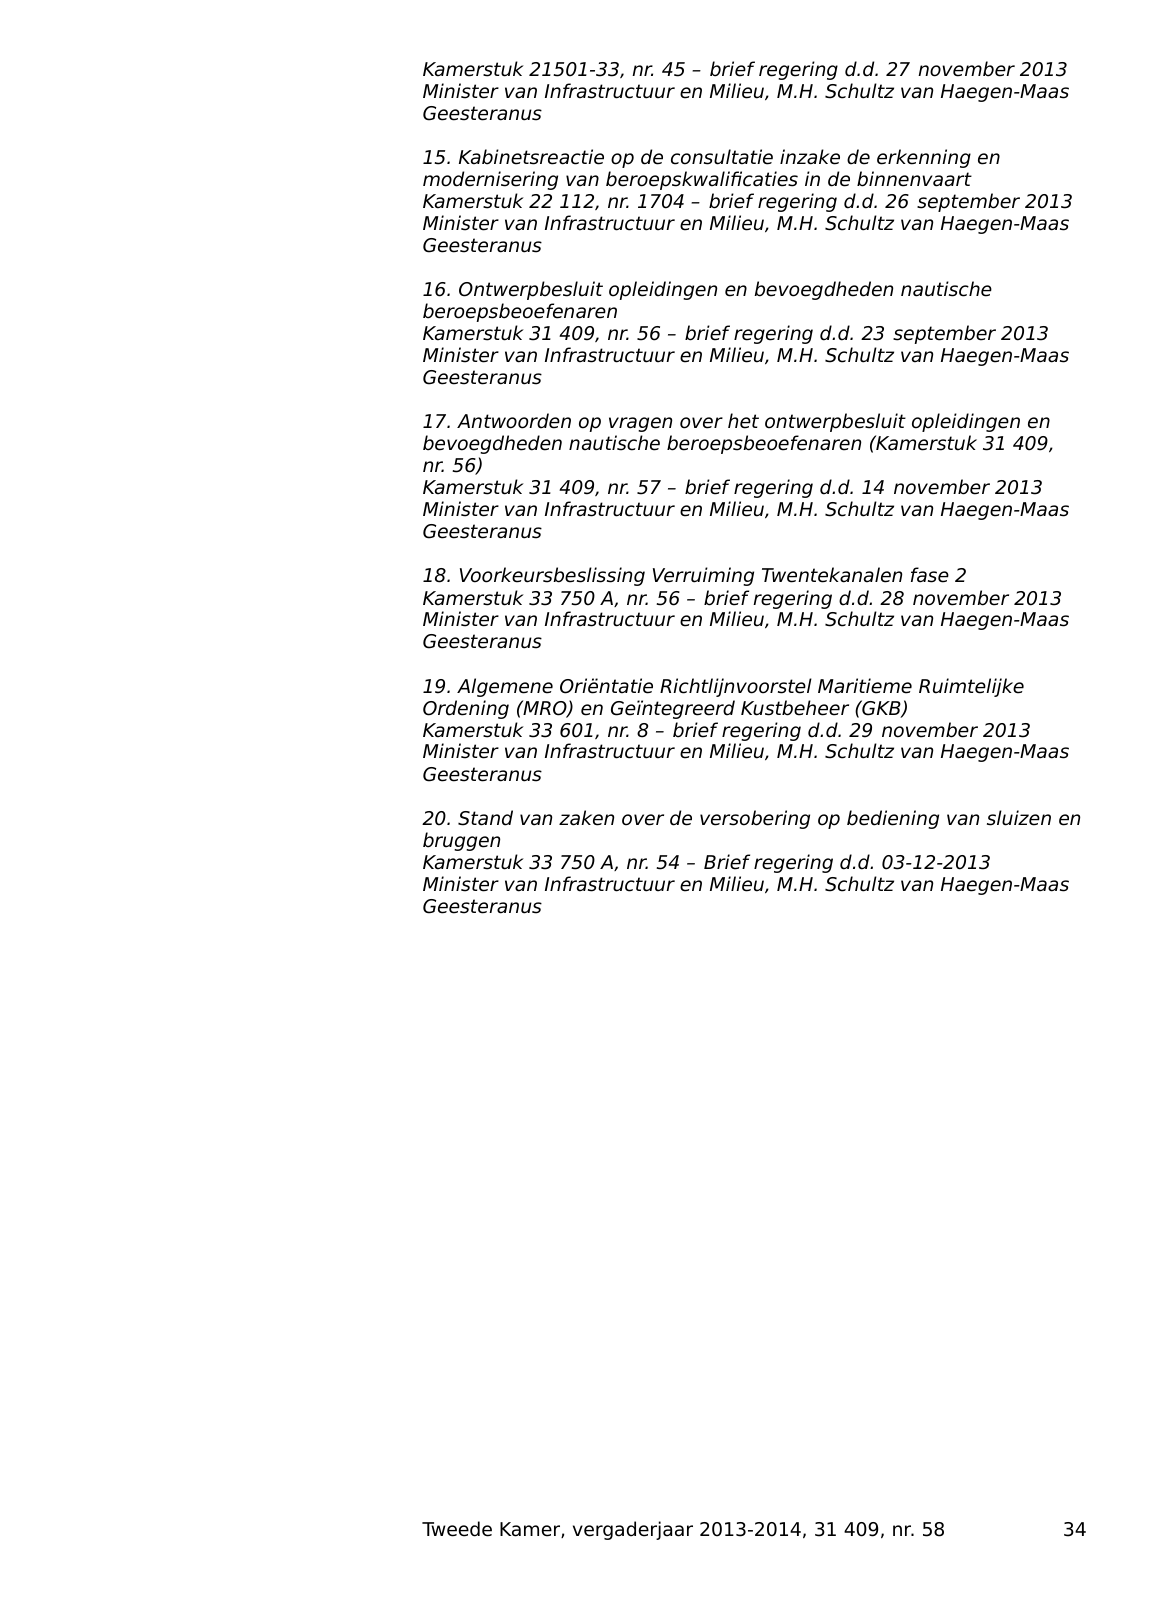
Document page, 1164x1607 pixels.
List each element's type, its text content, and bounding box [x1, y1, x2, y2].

text 19. Algemene Oriëntatie Richtlijnvoorstel Maritieme Ruimtelijke Ordening (MRO) en Geïntegreerd Kustbeheer (GKB) [422, 676, 1087, 719]
text Minister van Infrastructuur en Milieu, M.H. Schultz van Haegen-Maas Geesteranus [422, 873, 1087, 917]
text Kamerstuk 22 112, nr. 1704 – brief regering d.d. 26 september 2013 [422, 191, 1087, 213]
text Kamerstuk 31 409, nr. 57 – brief regering d.d. 14 november 2013 [422, 477, 1087, 499]
text Kamerstuk 21501-33, nr. 45 – brief regering d.d. 27 november 2013 [422, 59, 1087, 81]
text Minister van Infrastructuur en Milieu, M.H. Schultz van Haegen-Maas Geesteranus [422, 741, 1087, 785]
text 15. Kabinetsreactie op de consultatie inzake de erkenning en modernisering van beroepskwalificaties in de binnenvaart [422, 147, 1087, 191]
text 20. Stand van zaken over de versobering op bediening van sluizen en bruggen [422, 808, 1087, 852]
text Kamerstuk 33 750 A, nr. 56 – brief regering d.d. 28 november 2013 [422, 587, 1087, 609]
text Kamerstuk 31 409, nr. 56 – brief regering d.d. 23 september 2013 [422, 323, 1087, 345]
text Minister van Infrastructuur en Milieu, M.H. Schultz van Haegen-Maas Geesteranus [422, 345, 1087, 389]
text 18. Voorkeursbeslissing Verruiming Twentekanalen fase 2 [422, 565, 1087, 587]
text 17. Antwoorden op vragen over het ontwerpbesluit opleidingen en bevoegdheden nautische beroepsbeoefenaren (Kamerstuk 31 409, nr. 56) [422, 411, 1087, 477]
text Minister van Infrastructuur en Milieu, M.H. Schultz van Haegen-Maas Geesteranus [422, 499, 1087, 543]
text Kamerstuk 33 750 A, nr. 54 – Brief regering d.d. 03-12-2013 [422, 852, 1087, 873]
text Minister van Infrastructuur en Milieu, M.H. Schultz van Haegen-Maas Geesteranus [422, 609, 1087, 653]
text 16. Ontwerpbesluit opleidingen en bevoegdheden nautische beroepsbeoefenaren [422, 279, 1087, 323]
text Kamerstuk 33 601, nr. 8 – brief regering d.d. 29 november 2013 [422, 719, 1087, 741]
text Minister van Infrastructuur en Milieu, M.H. Schultz van Haegen-Maas Geesteranus [422, 213, 1087, 257]
text Minister van Infrastructuur en Milieu, M.H. Schultz van Haegen-Maas Geesteranus [422, 81, 1087, 125]
